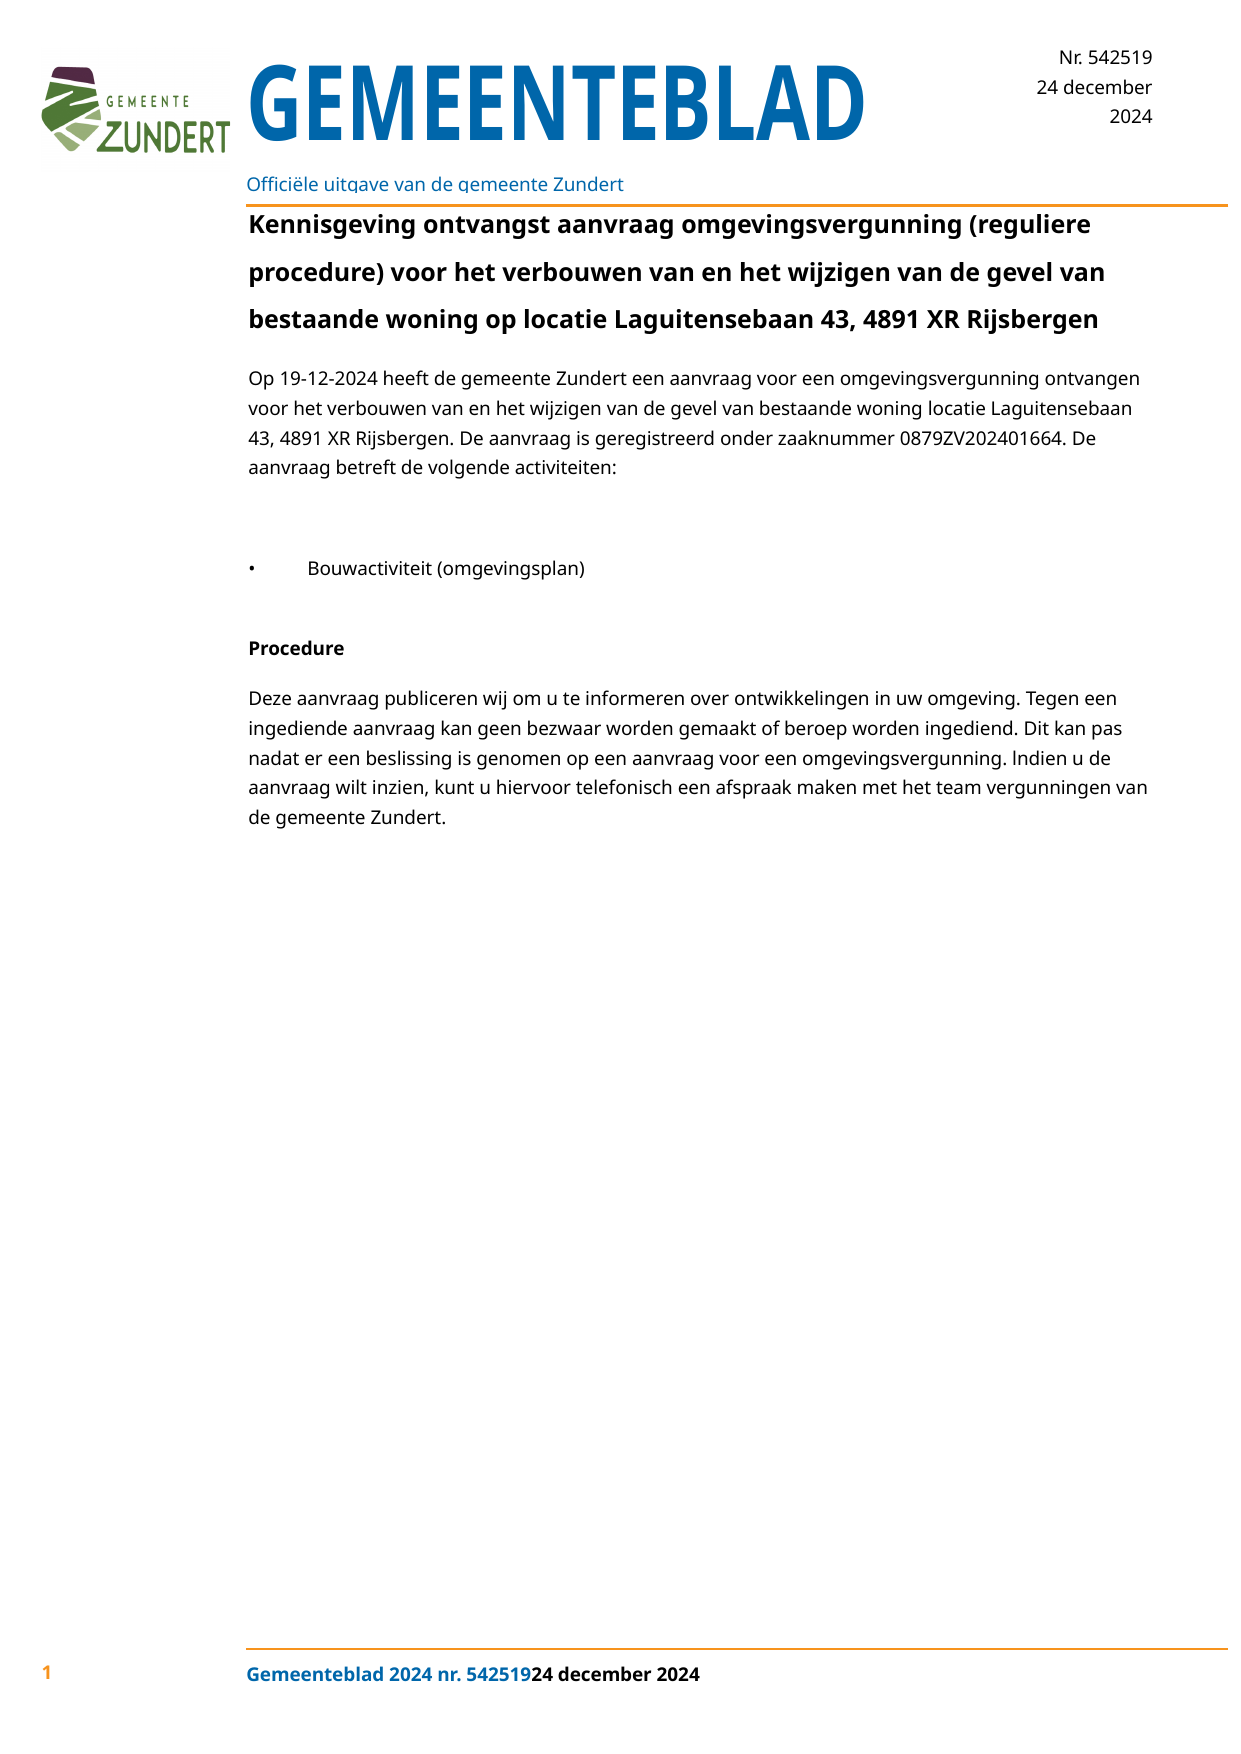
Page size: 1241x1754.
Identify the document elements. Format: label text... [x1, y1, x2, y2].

picture [41, 47, 231, 172]
list Bouwactiviteit (omgevingsplan) [248, 555, 1152, 581]
text Kennisgeving ontvangst aanvraag omgevingsvergunning (reguliere procedure) voor het verbouwen van en het wijzigen van de gevel van bestaande woning op locatie Laguitensebaan 43, 4891 XR Rijsbergen [248, 207, 1152, 336]
text Procedure [248, 635, 1152, 661]
text Op 19-12-2024 heeft de gemeente Zundert een aanvraag voor een omgevingsvergunning ontvangen voor het verbouwen van en het wijzigen van de gevel van bestaande woning locatie Laguitensebaan 43, 4891 XR Rijsbergen. De aanvraag is geregistreerd onder zaaknummer 0879ZV202401664. De aanvraag betreft de volgende activiteiten: [248, 366, 1152, 480]
text Deze aanvraag publiceren wij om u te informeren over ontwikkelingen in uw omgeving. Tegen een ingediende aanvraag kan geen bezwaar worden gemaakt of beroep worden ingediend. Dit kan pas nadat er een beslissing is genomen op een aanvraag voor een omgevingsvergunning. lndien u de aanvraag wilt inzien, kunt u hiervoor telefonisch een afspraak maken met het team vergunningen van de gemeente Zundert. [248, 686, 1152, 829]
